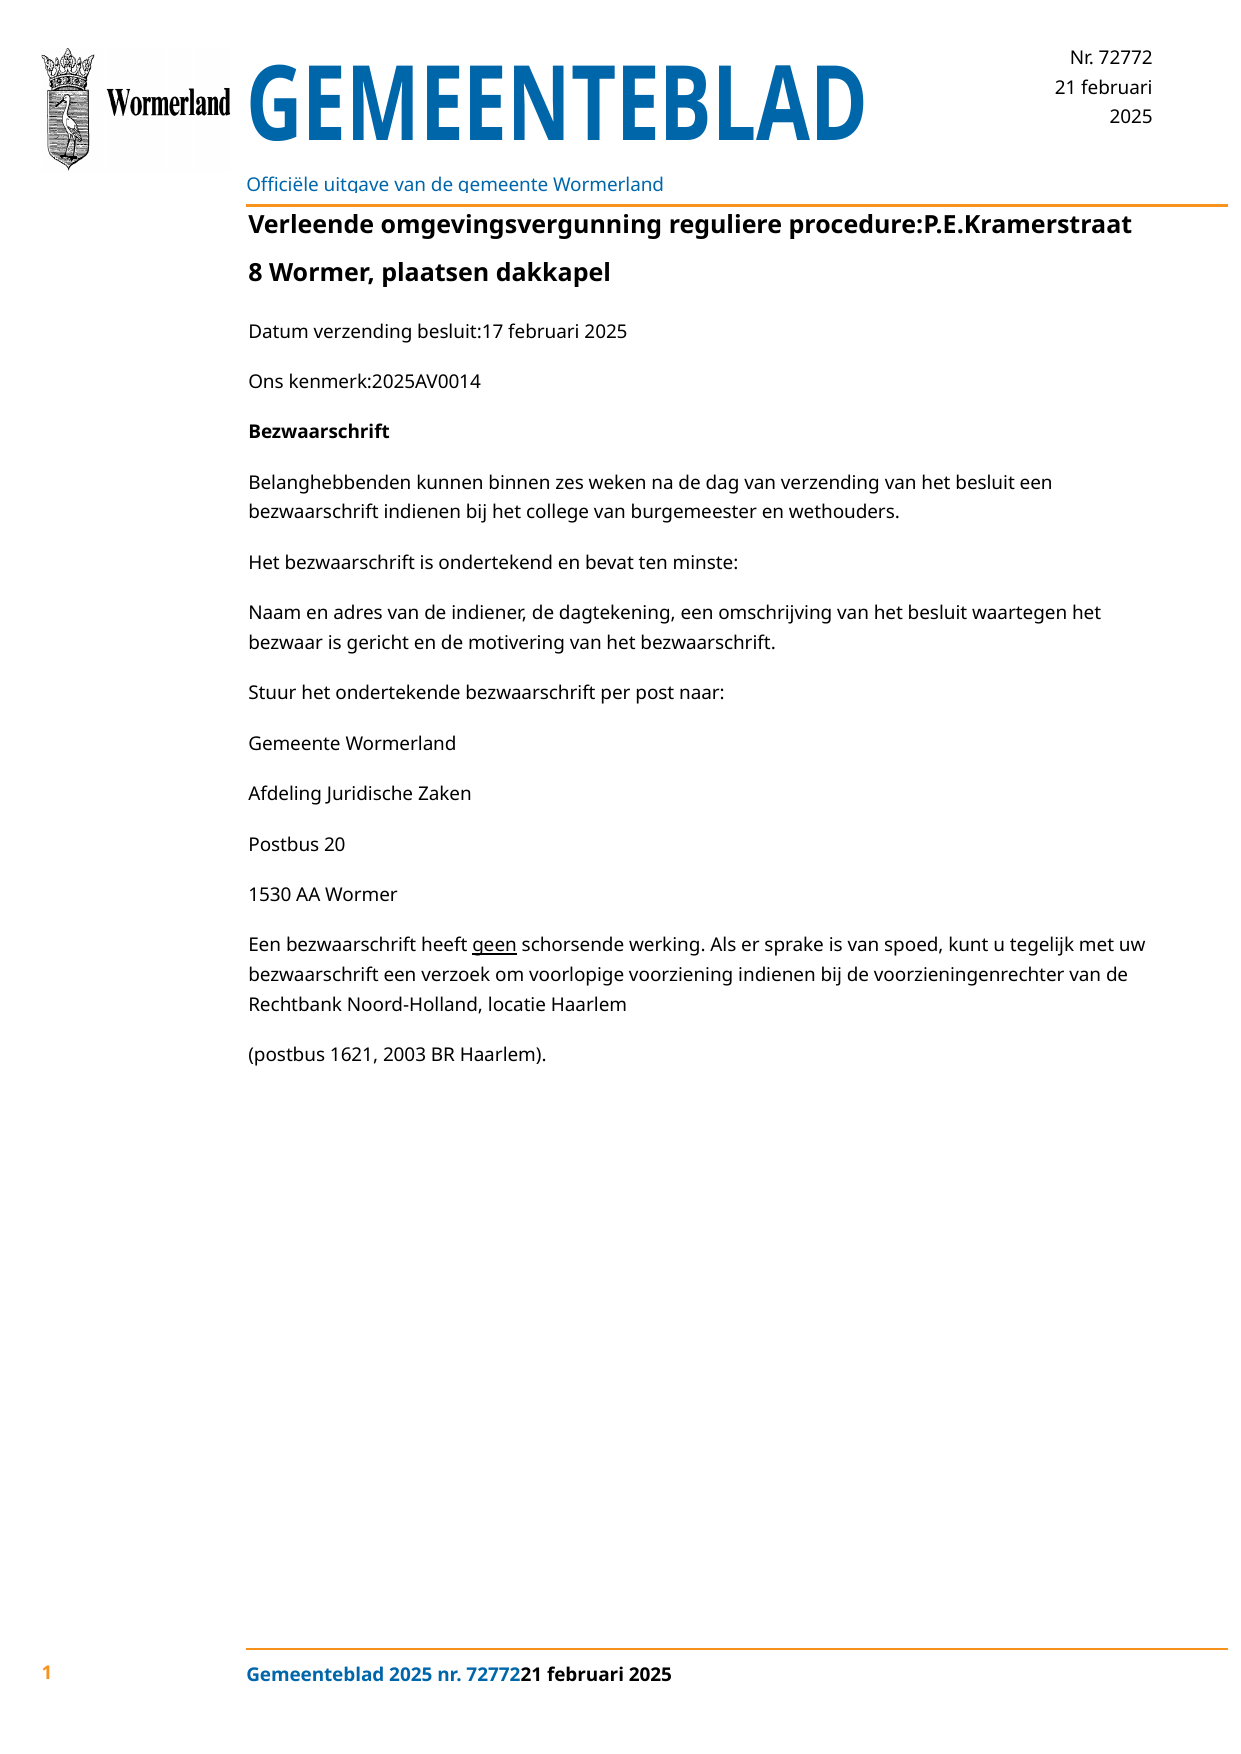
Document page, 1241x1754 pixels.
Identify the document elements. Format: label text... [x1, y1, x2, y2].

text Het bezwaarschrift is ondertekend en bevat ten minste: [248, 549, 1152, 575]
text Datum verzending besluit:17 februari 2025 [248, 318, 1152, 344]
text (postbus 1621, 2003 BR Haarlem). [248, 1041, 1152, 1067]
text 1530 AA Wormer [248, 881, 1152, 907]
picture [41, 47, 231, 172]
text Belanghebbenden kunnen binnen zes weken na de dag van verzending van het besluit een bezwaarschrift indienen bij het college van burgemeester en wethouders. [248, 469, 1152, 524]
text Naam en adres van de indiener, de dagtekening, een omschrijving van het besluit waartegen het bezwaar is gericht en de motivering van het bezwaarschrift. [248, 599, 1152, 655]
text Verleende omgevingsvergunning reguliere procedure:P.E.Kramerstraat 8 Wormer, plaatsen dakkapel [248, 207, 1152, 288]
text Ons kenmerk:2025AV0014 [248, 368, 1152, 394]
text Een bezwaarschrift heeft geen schorsende werking. Als er sprake is van spoed, kunt u tegelijk met uw bezwaarschrift een verzoek om voorlopige voorziening indienen bij de voorzieningenrechter van de Rechtbank Noord-Holland, locatie Haarlem [248, 932, 1152, 1017]
text Gemeente Wormerland [248, 730, 1152, 756]
text Afdeling Juridische Zaken [248, 780, 1152, 806]
text Stuur het ondertekende bezwaarschrift per post naar: [248, 679, 1152, 705]
text Postbus 20 [248, 831, 1152, 857]
text Bezwaarschrift [248, 419, 1152, 444]
